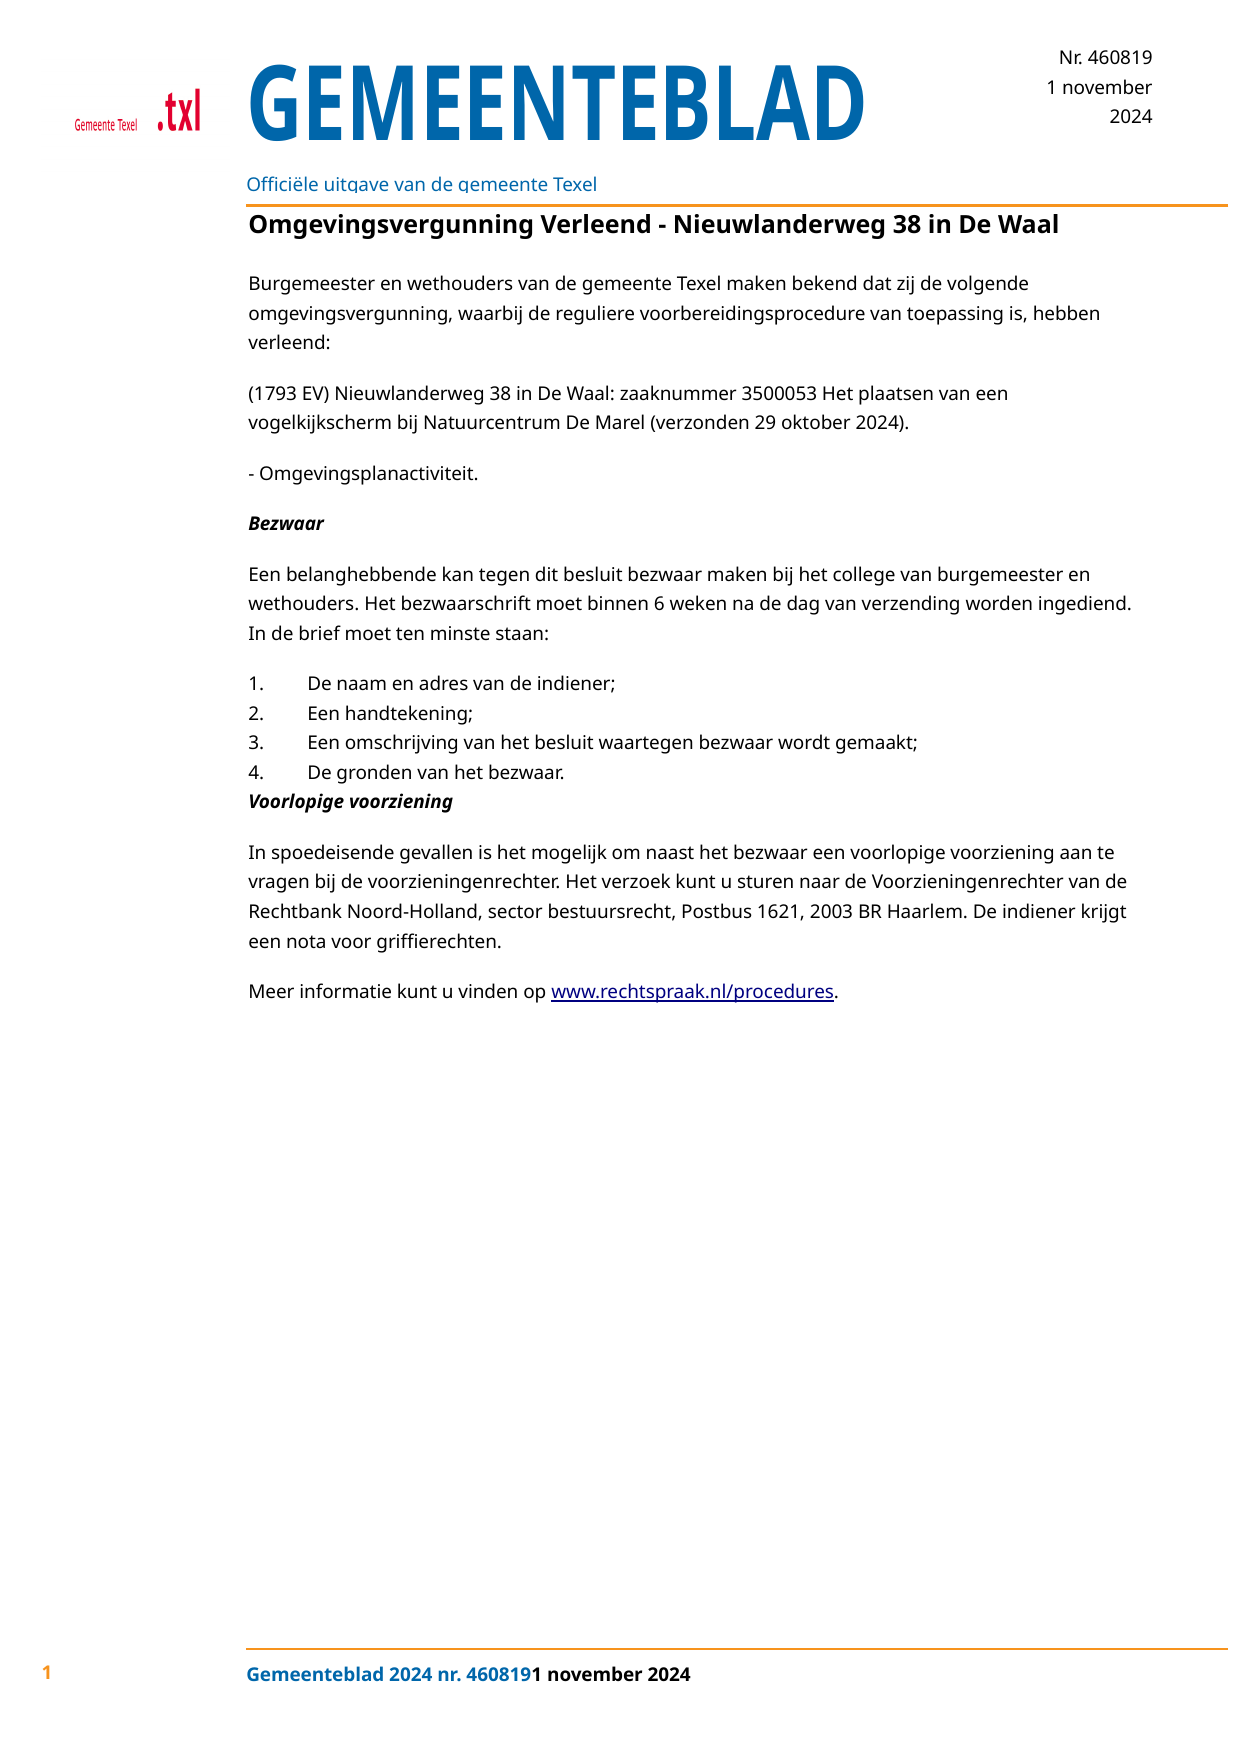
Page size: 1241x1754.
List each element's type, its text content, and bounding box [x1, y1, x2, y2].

text Omgevingsvergunning Verleend - Nieuwlanderweg 38 in De Waal [248, 207, 1152, 241]
text Burgemeester en wethouders van de gemeente Texel maken bekend dat zij de volgende omgevingsvergunning, waarbij de reguliere voorbereidingsprocedure van toepassing is, hebben verleend: [248, 270, 1152, 355]
list De naam en adres van de indiener; [248, 670, 1152, 696]
text Voorlopige voorziening [248, 789, 1152, 814]
text - Omgevingsplanactiviteit. [248, 460, 1152, 486]
text (1793 EV) Nieuwlanderweg 38 in De Waal: zaaknummer 3500053 Het plaatsen van een vogelkijkscherm bij Natuurcentrum De Marel (verzonden 29 oktober 2024). [248, 380, 1152, 435]
text Een belanghebbende kan tegen dit besluit bezwaar maken bij het college van burgemeester en wethouders. Het bezwaarschrift moet binnen 6 weken na de dag van verzending worden ingediend. In de brief moet ten minste staan: [248, 561, 1152, 646]
picture [41, 47, 231, 172]
text Bezwaar [248, 510, 1152, 536]
list Een omschrijving van het besluit waartegen bezwaar wordt gemaakt; [248, 729, 1152, 755]
text Meer informatie kunt u vinden op www.rechtspraak.nl/procedures. [248, 978, 1152, 1004]
text In spoedeisende gevallen is het mogelijk om naast het bezwaar een voorlopige voorziening aan te vragen bij de voorzieningenrechter. Het verzoek kunt u sturen naar de Voorzieningenrechter van de Rechtbank Noord-Holland, sector bestuursrecht, Postbus 1621, 2003 BR Haarlem. De indiener krijgt een nota voor griffierechten. [248, 839, 1152, 953]
list Een handtekening; [248, 700, 1152, 726]
list De gronden van het bezwaar. [248, 759, 1152, 785]
